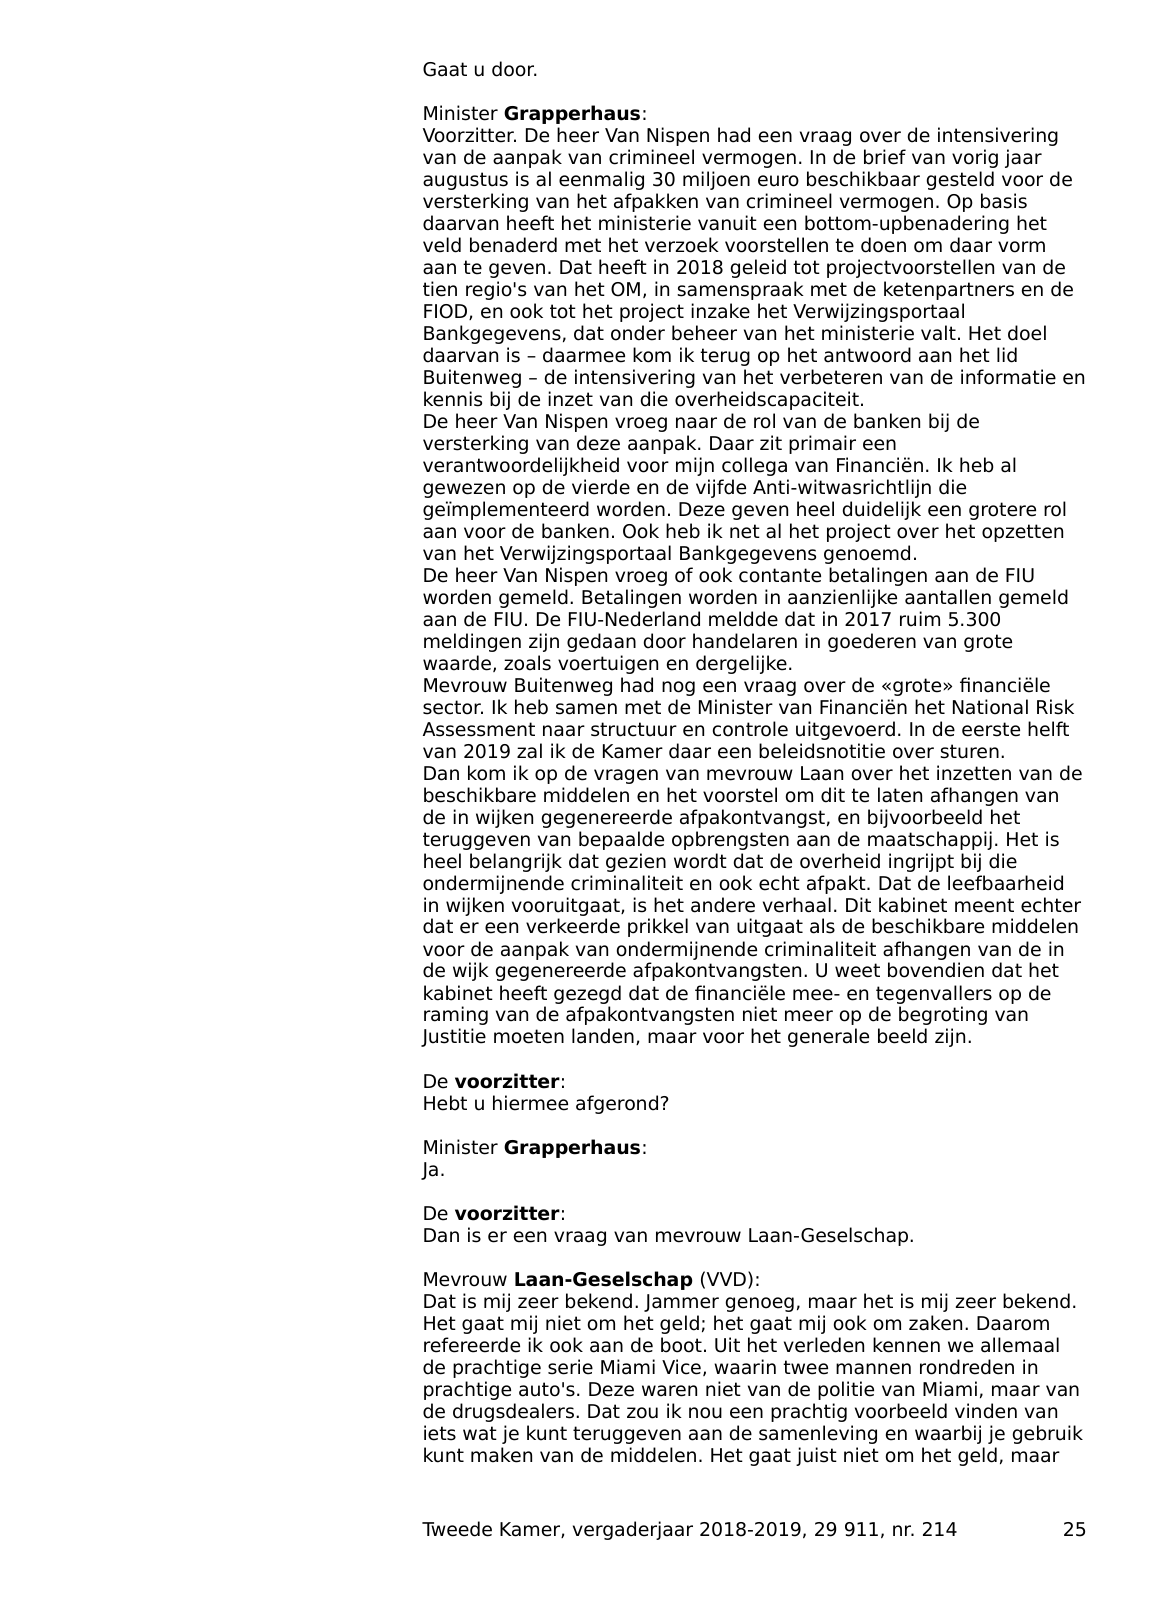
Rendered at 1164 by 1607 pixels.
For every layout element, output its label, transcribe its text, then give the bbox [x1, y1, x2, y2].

text Dat is mij zeer bekend. Jammer genoeg, maar het is mij zeer bekend. Het gaat mij niet om het geld; het gaat mij ook om zaken. Daarom refereerde ik ook aan de boot. Uit het verleden kennen we allemaal de prachtige serie Miami Vice, waarin twee mannen rondreden in prachtige auto's. Deze waren niet van de politie van Miami, maar van de drugsdealers. Dat zou ik nou een prachtig voorbeeld vinden van iets wat je kunt teruggeven aan de samenleving en waarbij je gebruik kunt maken van de middelen. Het gaat juist niet om het geld, maar [422, 1291, 1087, 1467]
text Minister Grapperhaus: [422, 103, 1087, 125]
text Mevrouw Buitenweg had nog een vraag over de «grote» financiële sector. Ik heb samen met de Minister van Financiën het National Risk Assessment naar structuur en controle uitgevoerd. In de eerste helft van 2019 zal ik de Kamer daar een beleidsnotitie over sturen. [422, 675, 1087, 763]
text Ja. [422, 1159, 1087, 1181]
text Gaat u door. [422, 59, 1087, 81]
text Voorzitter. De heer Van Nispen had een vraag over de intensivering van de aanpak van crimineel vermogen. In de brief van vorig jaar augustus is al eenmalig 30 miljoen euro beschikbaar gesteld voor de versterking van het afpakken van crimineel vermogen. Op basis daarvan heeft het ministerie vanuit een bottom-upbenadering het veld benaderd met het verzoek voorstellen te doen om daar vorm aan te geven. Dat heeft in 2018 geleid tot projectvoorstellen van de tien regio's van het OM, in samenspraak met de ketenpartners en de FIOD, en ook tot het project inzake het Verwijzingsportaal Bankgegevens, dat onder beheer van het ministerie valt. Het doel daarvan is – daarmee kom ik terug op het antwoord aan het lid Buitenweg – de intensivering van het verbeteren van de informatie en kennis bij de inzet van die overheidscapaciteit. [422, 125, 1087, 411]
text De heer Van Nispen vroeg of ook contante betalingen aan de FIU worden gemeld. Betalingen worden in aanzienlijke aantallen gemeld aan de FIU. De FIU-Nederland meldde dat in 2017 ruim 5.300 meldingen zijn gedaan door handelaren in goederen van grote waarde, zoals voertuigen en dergelijke. [422, 565, 1087, 675]
text De voorzitter: [422, 1203, 1087, 1225]
text Hebt u hiermee afgerond? [422, 1092, 1087, 1114]
text Dan kom ik op de vragen van mevrouw Laan over het inzetten van de beschikbare middelen en het voorstel om dit te laten afhangen van de in wijken gegenereerde afpakontvangst, en bijvoorbeeld het teruggeven van bepaalde opbrengsten aan de maatschappij. Het is heel belangrijk dat gezien wordt dat de overheid ingrijpt bij die ondermijnende criminaliteit en ook echt afpakt. Dat de leefbaarheid in wijken vooruitgaat, is het andere verhaal. Dit kabinet meent echter dat er een verkeerde prikkel van uitgaat als de beschikbare middelen voor de aanpak van ondermijnende criminaliteit afhangen van de in de wijk gegenereerde afpakontvangsten. U weet bovendien dat het kabinet heeft gezegd dat de financiële mee- en tegenvallers op de raming van de afpakontvangsten niet meer op de begroting van Justitie moeten landen, maar voor het generale beeld zijn. [422, 763, 1087, 1048]
text Dan is er een vraag van mevrouw Laan-Geselschap. [422, 1225, 1087, 1247]
text Minister Grapperhaus: [422, 1137, 1087, 1159]
text De voorzitter: [422, 1071, 1087, 1092]
text De heer Van Nispen vroeg naar de rol van de banken bij de versterking van deze aanpak. Daar zit primair een verantwoordelijkheid voor mijn collega van Financiën. Ik heb al gewezen op de vierde en de vijfde Anti-witwasrichtlijn die geïmplementeerd worden. Deze geven heel duidelijk een grotere rol aan voor de banken. Ook heb ik net al het project over het opzetten van het Verwijzingsportaal Bankgegevens genoemd. [422, 411, 1087, 565]
text Mevrouw Laan-Geselschap (VVD): [422, 1269, 1087, 1291]
